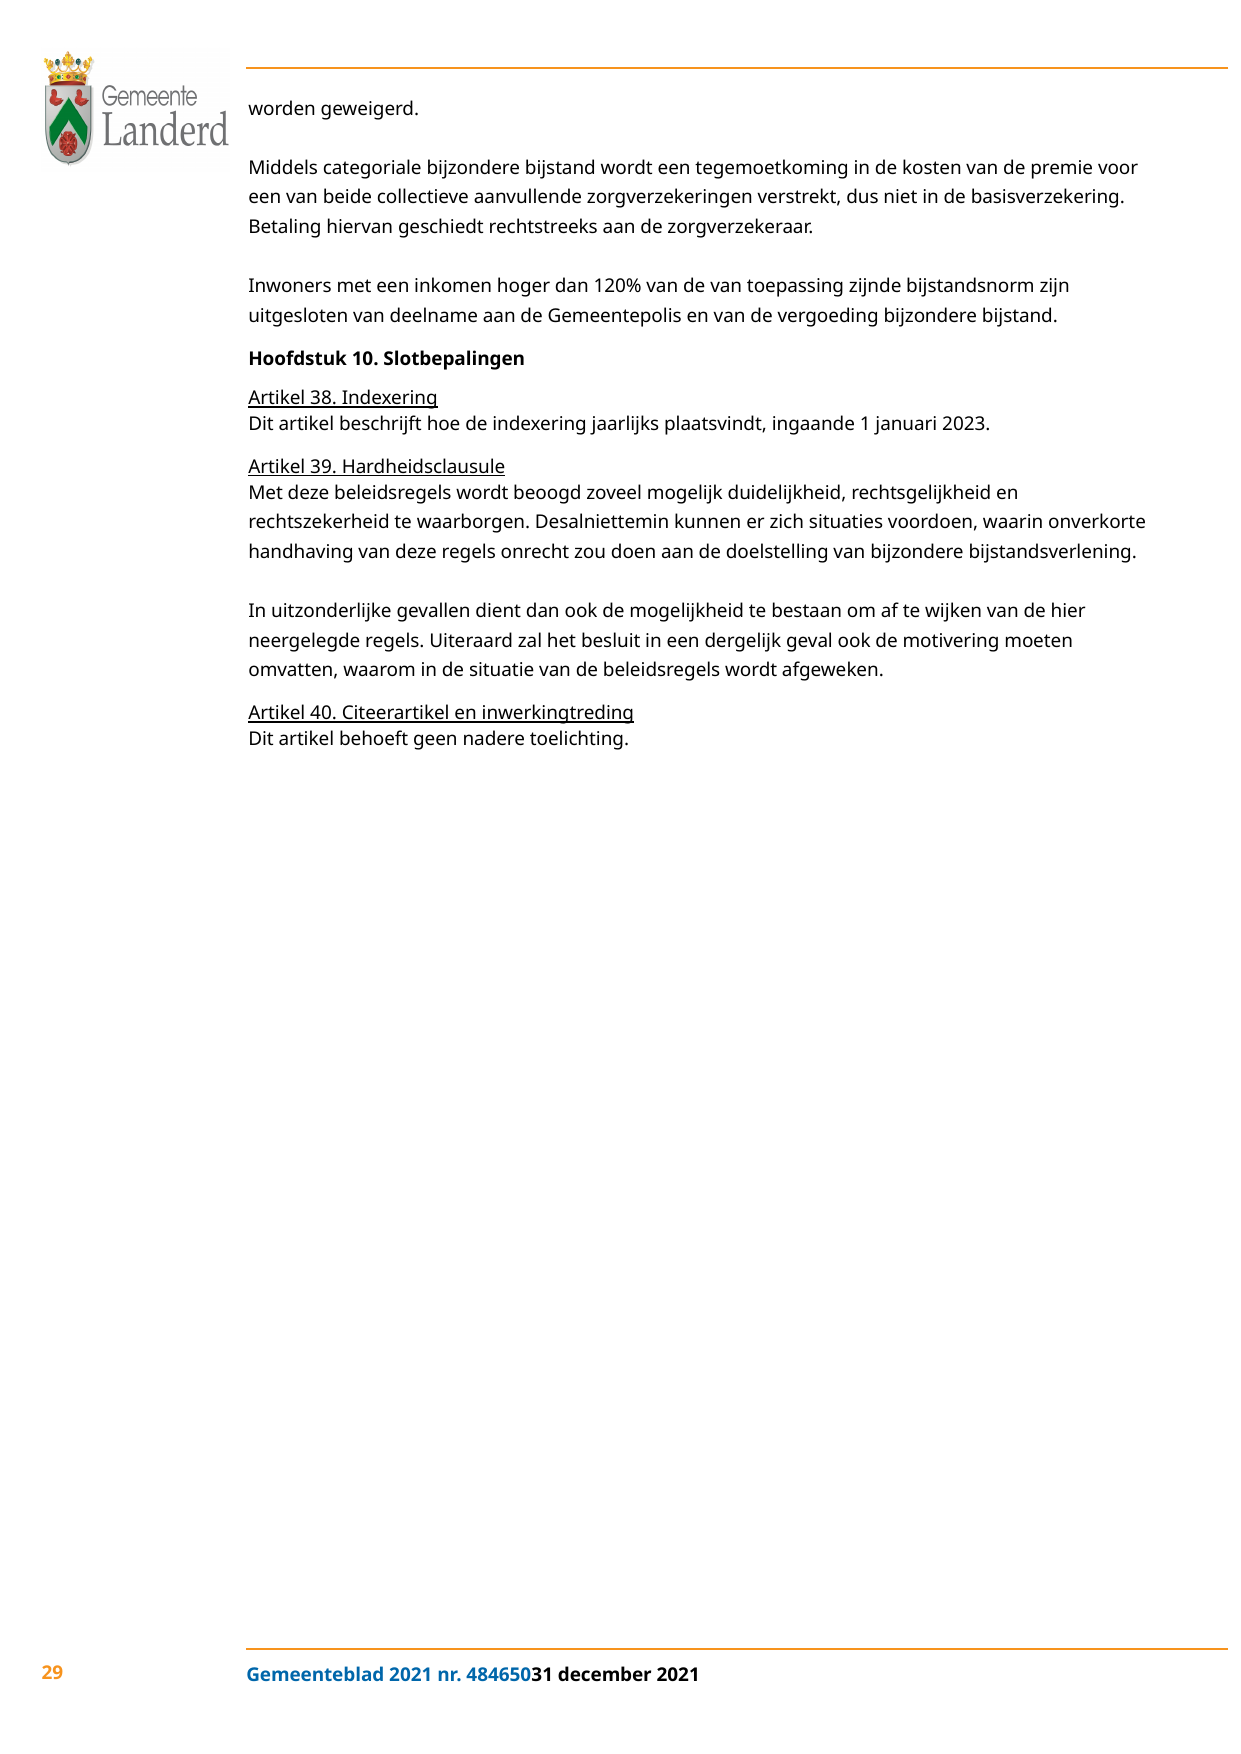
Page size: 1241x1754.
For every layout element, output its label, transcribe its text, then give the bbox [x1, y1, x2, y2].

text Dit artikel behoeft geen nadere toelichting. [248, 725, 1152, 751]
text Middels categoriale bijzondere bijstand wordt een tegemoetkoming in de kosten van de premie voor een van beide collectieve aanvullende zorgverzekeringen verstrekt, dus niet in de basisverzekering. Betaling hiervan geschiedt rechtstreeks aan de zorgverzekeraar. [248, 154, 1152, 239]
text In uitzonderlijke gevallen dient dan ook de mogelijkheid te bestaan om af te wijken van de hier neergelegde regels. Uiteraard zal het besluit in een dergelijk geval ook de motivering moeten omvatten, waarom in de situatie van de beleidsregels wordt afgeweken. [248, 597, 1152, 682]
text Met deze beleidsregels wordt beoogd zoveel mogelijk duidelijkheid, rechtsgelijkheid en rechtszekerheid te waarborgen. Desalniettemin kunnen er zich situaties voordoen, waarin onverkorte handhaving van deze regels onrecht zou doen aan de doelstelling van bijzondere bijstandsverlening. [248, 479, 1152, 564]
text Artikel 40. Citeerartikel en inwerkingtreding [248, 699, 1152, 725]
text Artikel 38. Indexering [248, 384, 1152, 410]
text Dit artikel beschrijft hoe de indexering jaarlijks plaatsvindt, ingaande 1 januari 2023. [248, 410, 1152, 436]
picture [41, 47, 231, 172]
text Artikel 39. Hardheidsclausule [248, 453, 1152, 479]
text Hoofdstuk 10. Slotbepalingen [248, 345, 1152, 371]
text worden geweigerd. [248, 95, 1152, 121]
text Inwoners met een inkomen hoger dan 120% van de van toepassing zijnde bijstandsnorm zijn uitgesloten van deelname aan de Gemeentepolis en van de vergoeding bijzondere bijstand. [248, 272, 1152, 328]
